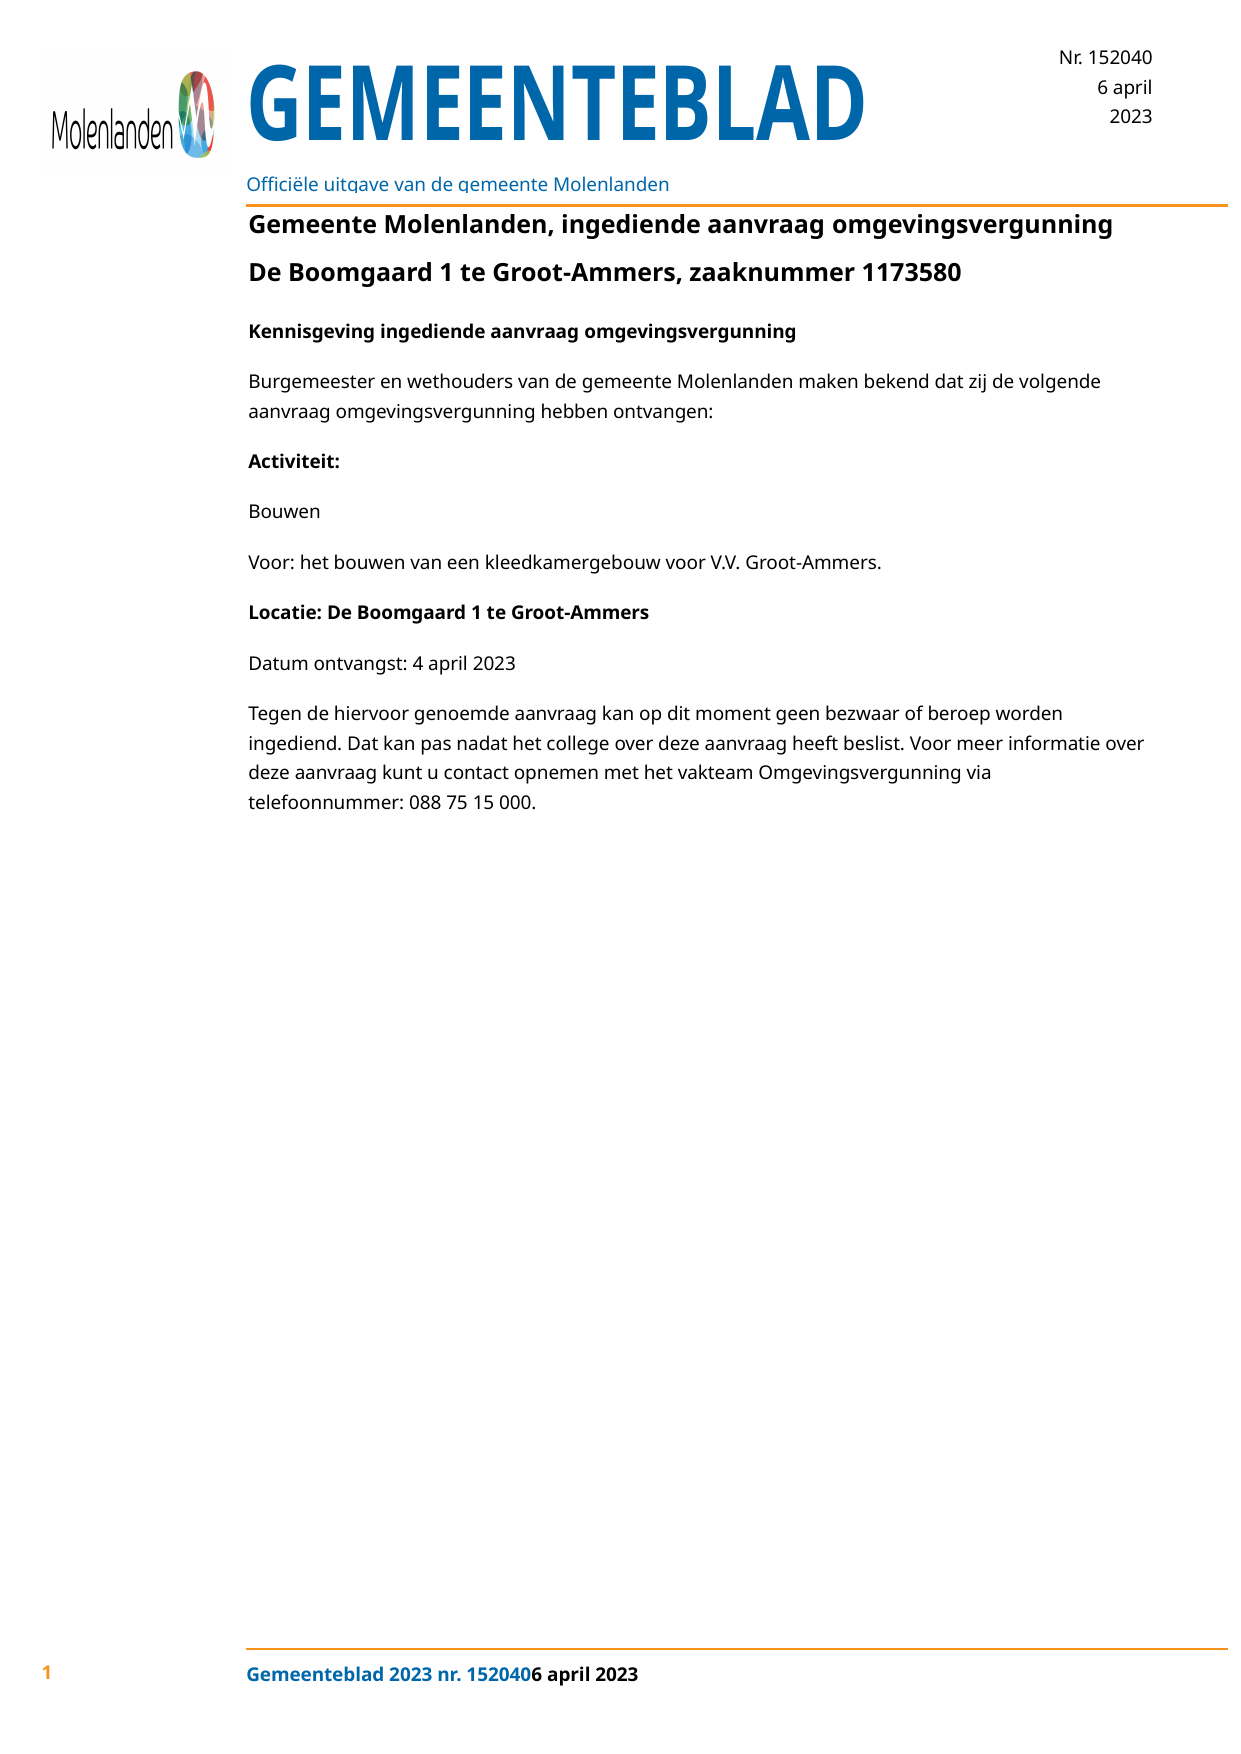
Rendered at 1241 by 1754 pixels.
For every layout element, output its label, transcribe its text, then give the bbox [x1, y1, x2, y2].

text Kennisgeving ingediende aanvraag omgevingsvergunning [248, 318, 1152, 344]
text Gemeente Molenlanden, ingediende aanvraag omgevingsvergunning De Boomgaard 1 te Groot-Ammers, zaaknummer 1173580 [248, 207, 1152, 288]
text Bouwen [248, 499, 1152, 524]
picture [41, 47, 231, 172]
text Burgemeester en wethouders van de gemeente Molenlanden maken bekend dat zij de volgende aanvraag omgevingsvergunning hebben ontvangen: [248, 368, 1152, 424]
text Datum ontvangst: 4 april 2023 [248, 650, 1152, 676]
text Activiteit: [248, 448, 1152, 474]
text Tegen de hiervoor genoemde aanvraag kan op dit moment geen bezwaar of beroep worden ingediend. Dat kan pas nadat het college over deze aanvraag heeft beslist. Voor meer informatie over deze aanvraag kunt u contact opnemen met het vakteam Omgevingsvergunning via telefoonnummer: 088 75 15 000. [248, 700, 1152, 815]
text Locatie: De Boomgaard 1 te Groot-Ammers [248, 599, 1152, 625]
text Voor: het bouwen van een kleedkamergebouw voor V.V. Groot-Ammers. [248, 549, 1152, 575]
